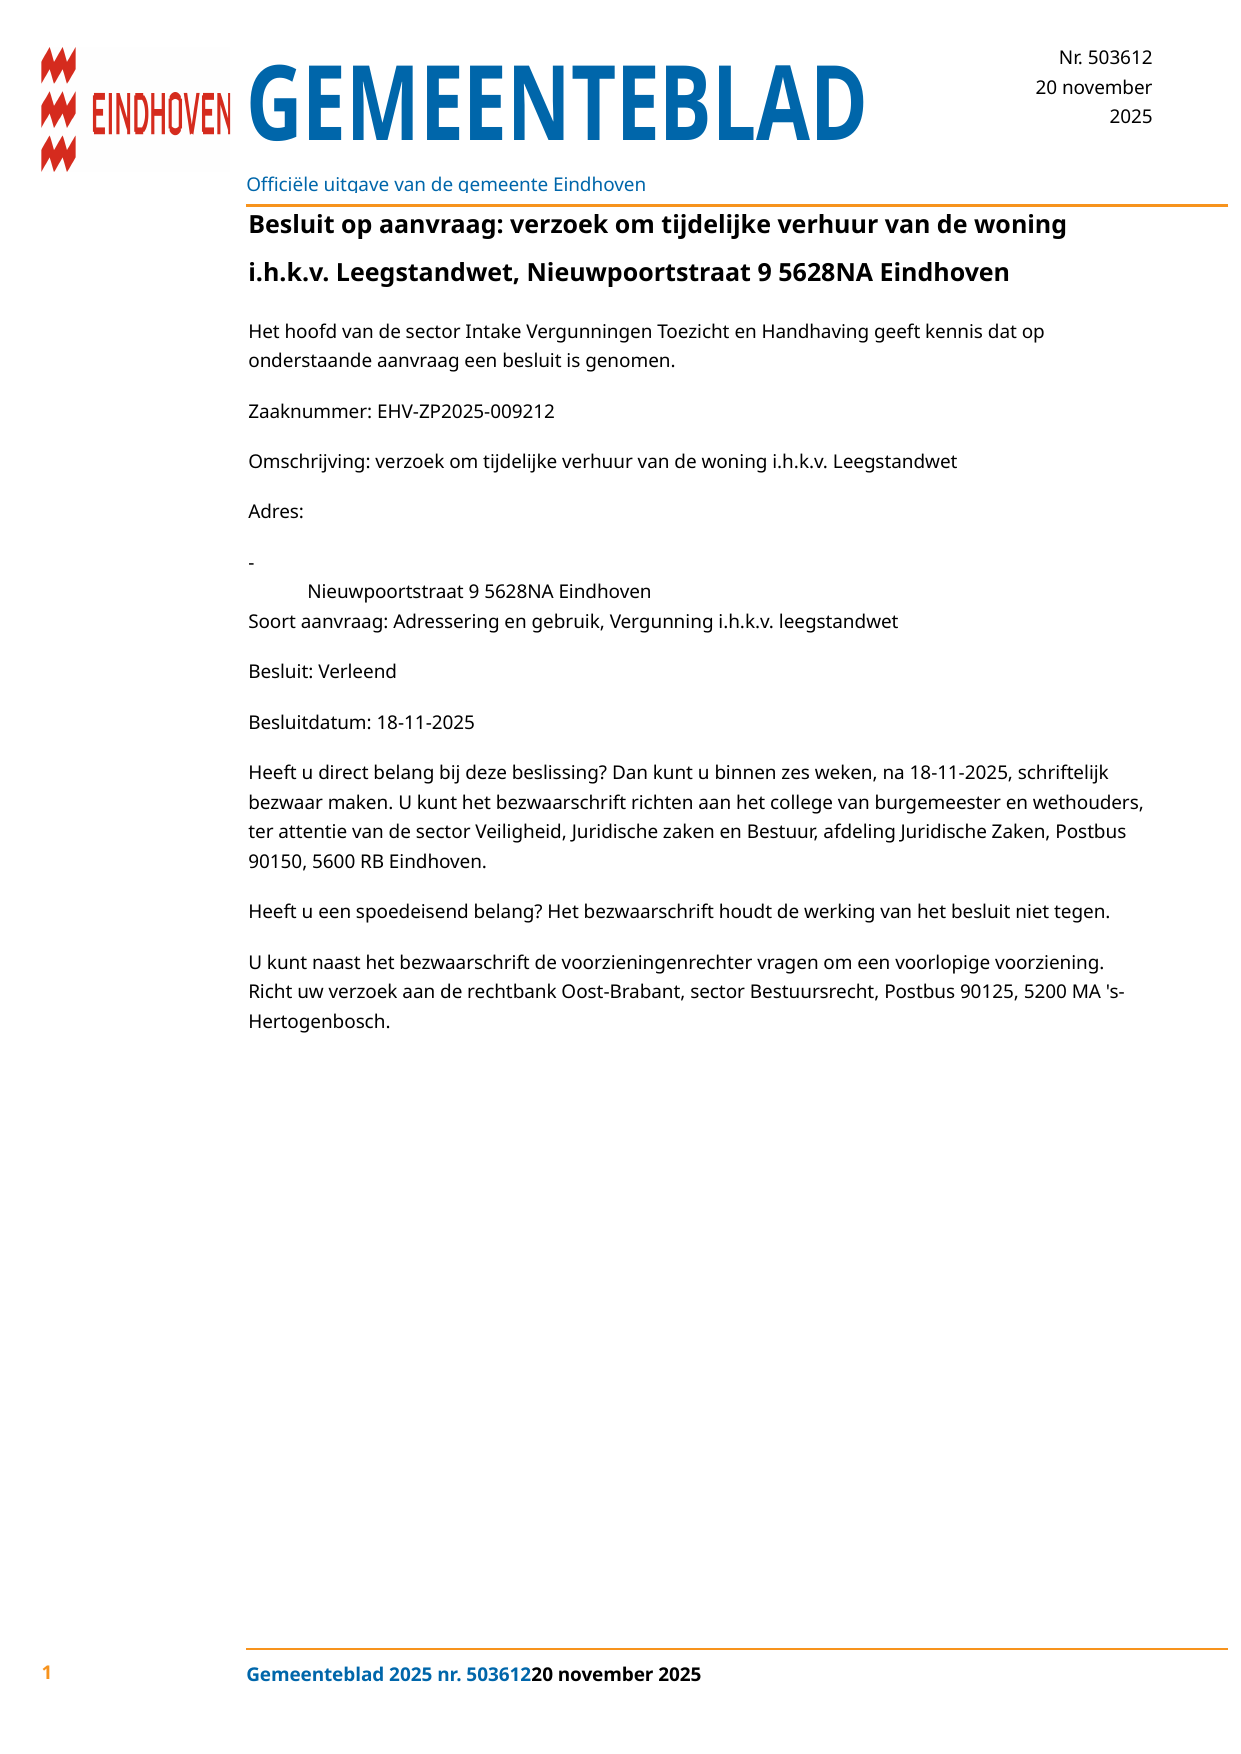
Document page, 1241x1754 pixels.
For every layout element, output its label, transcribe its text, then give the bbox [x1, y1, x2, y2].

text Heeft u direct belang bij deze beslissing? Dan kunt u binnen zes weken, na 18-11-2025, schriftelijk bezwaar maken. U kunt het bezwaarschrift richten aan het college van burgemeester en wethouders, ter attentie van de sector Veiligheid, Juridische zaken en Bestuur, afdeling Juridische Zaken, Postbus 90150, 5600 RB Eindhoven. [248, 759, 1152, 874]
text Het hoofd van de sector Intake Vergunningen Toezicht en Handhaving geeft kennis dat op onderstaande aanvraag een besluit is genomen. [248, 318, 1152, 373]
text Soort aanvraag: Adressering en gebruik, Vergunning i.h.k.v. leegstandwet [248, 608, 1152, 634]
text Zaaknummer: EHV-ZP2025-009212 [248, 398, 1152, 424]
text Besluit op aanvraag: verzoek om tijdelijke verhuur van de woning i.h.k.v. Leegstandwet, Nieuwpoortstraat 9 5628NA Eindhoven [248, 207, 1152, 288]
text U kunt naast het bezwaarschrift de voorzieningenrechter vragen om een voorlopige voorziening. Richt uw verzoek aan de rechtbank Oost-Brabant, sector Bestuursrecht, Postbus 90125, 5200 MA 's-Hertogenbosch. [248, 949, 1152, 1034]
picture [41, 47, 231, 172]
text Adres: [248, 499, 1152, 524]
list Nieuwpoortstraat 9 5628NA Eindhoven [248, 579, 1152, 604]
text Besluitdatum: 18-11-2025 [248, 709, 1152, 735]
text Omschrijving: verzoek om tijdelijke verhuur van de woning i.h.k.v. Leegstandwet [248, 448, 1152, 474]
text Besluit: Verleend [248, 659, 1152, 684]
text Heeft u een spoedeisend belang? Het bezwaarschrift houdt de werking van het besluit niet tegen. [248, 899, 1152, 924]
